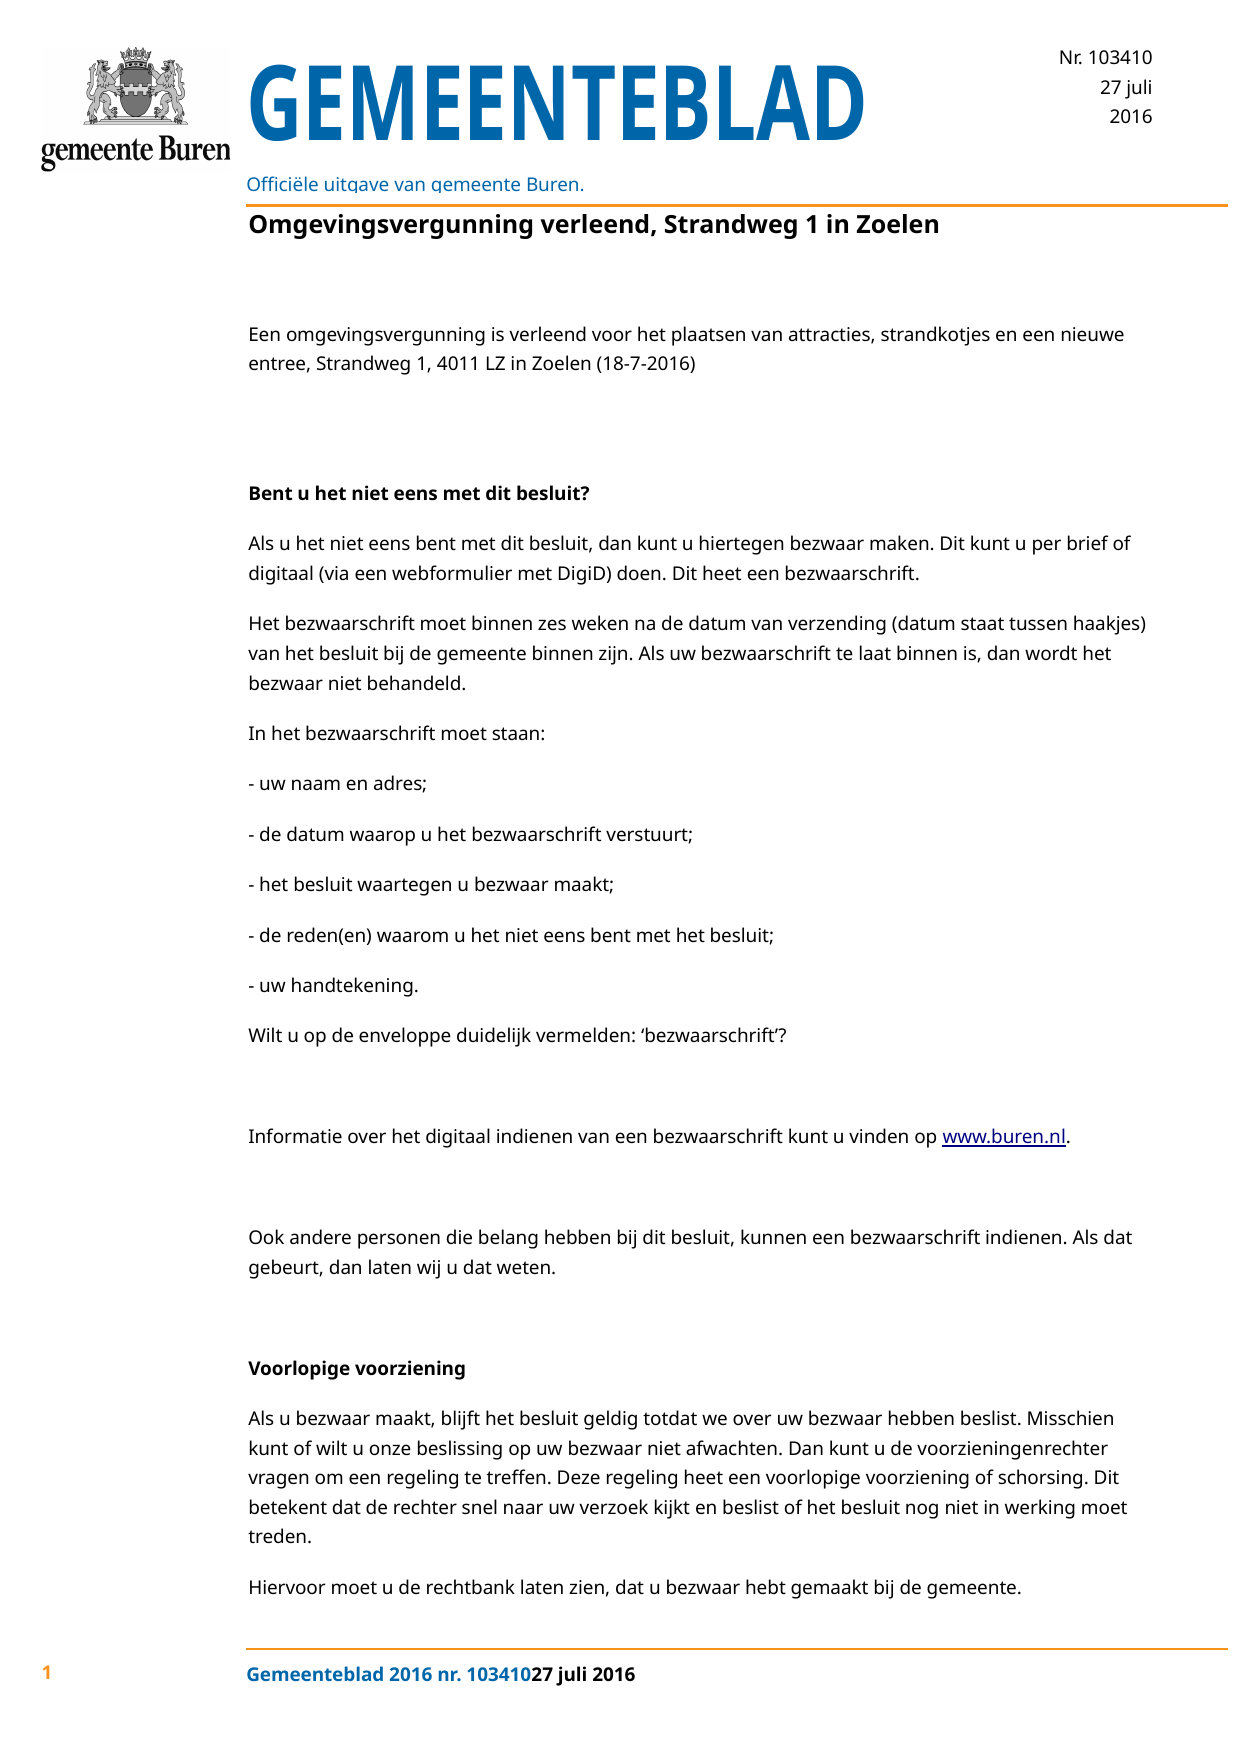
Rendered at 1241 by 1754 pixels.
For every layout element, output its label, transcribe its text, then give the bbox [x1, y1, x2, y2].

text In het bezwaarschrift moet staan: [248, 720, 1152, 746]
text Als u het niet eens bent met dit besluit, dan kunt u hiertegen bezwaar maken. Dit kunt u per brief of digitaal (via een webformulier met DigiD) doen. Dit heet een bezwaarschrift. [248, 531, 1152, 586]
text Ook andere personen die belang hebben bij dit besluit, kunnen een bezwaarschrift indienen. Als dat gebeurt, dan laten wij u dat weten. [248, 1224, 1152, 1280]
text Bent u het niet eens met dit besluit? [248, 480, 1152, 506]
text Wilt u op de enveloppe duidelijk vermelden: ‘bezwaarschrift’? [248, 1023, 1152, 1048]
text Omgevingsvergunning verleend, Strandweg 1 in Zoelen [248, 207, 1152, 241]
table_header Een omgevingsvergunning is verleend voor het plaatsen van attracties, strandkotjes en een nieuwe entree, Strandweg 1, 4011 LZ in Zoelen (18-7-2016) [248, 321, 1152, 376]
text Hiervoor moet u de rechtbank laten zien, dat u bezwaar hebt gemaakt bij de gemeente. [248, 1574, 1152, 1600]
text - het besluit waartegen u bezwaar maakt; [248, 871, 1152, 897]
picture [41, 47, 231, 172]
text Als u bezwaar maakt, blijft het besluit geldig totdat we over uw bezwaar hebben beslist. Misschien kunt of wilt u onze beslissing op uw bezwaar niet afwachten. Dan kunt u de voorzieningenrechter vragen om een regeling te treffen. Deze regeling heet een voorlopige voorziening of schorsing. Dit betekent dat de rechter snel naar uw verzoek kijkt en beslist of het besluit nog niet in werking moet treden. [248, 1405, 1152, 1549]
text Informatie over het digitaal indienen van een bezwaarschrift kunt u vinden op www.buren.nl. [248, 1123, 1152, 1149]
text Het bezwaarschrift moet binnen zes weken na de datum van verzending (datum staat tussen haakjes) van het besluit bij de gemeente binnen zijn. Als uw bezwaarschrift te laat binnen is, dan wordt het bezwaar niet behandeld. [248, 611, 1152, 696]
text - uw handtekening. [248, 972, 1152, 998]
text - uw naam en adres; [248, 771, 1152, 796]
text - de datum waarop u het bezwaarschrift verstuurt; [248, 821, 1152, 847]
text - de reden(en) waarom u het niet eens bent met het besluit; [248, 922, 1152, 948]
text Voorlopige voorziening [248, 1355, 1152, 1381]
